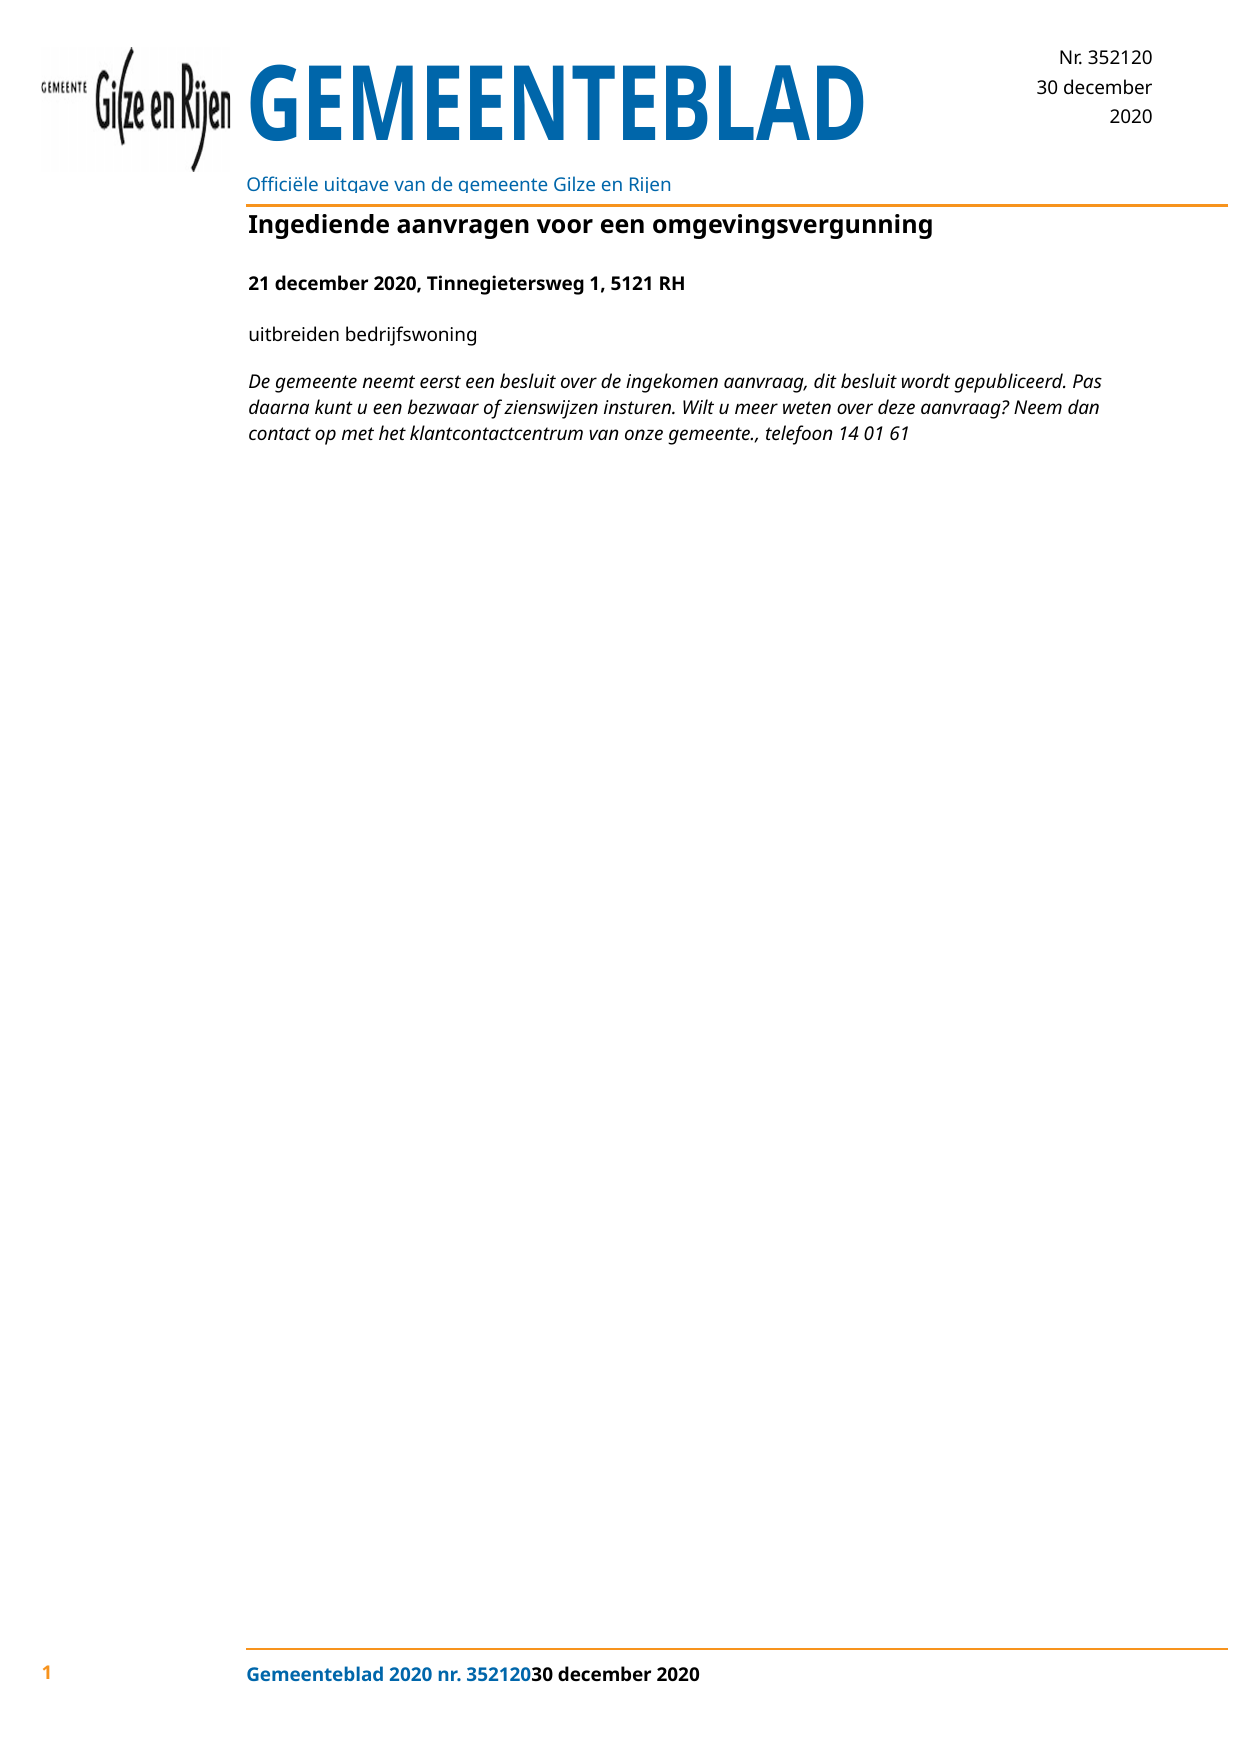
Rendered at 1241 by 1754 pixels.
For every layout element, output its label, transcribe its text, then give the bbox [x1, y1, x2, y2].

picture [41, 47, 231, 172]
text De gemeente neemt eerst een besluit over de ingekomen aanvraag, dit besluit wordt gepubliceerd. Pas daarna kunt u een bezwaar of zienswijzen insturen. Wilt u meer weten over deze aanvraag? Neem dan contact op met het klantcontactcentrum van onze gemeente., telefoon 14 01 61 [248, 368, 1152, 446]
text Ingediende aanvragen voor een omgevingsvergunning [248, 207, 1152, 241]
text 21 december 2020, Tinnegietersweg 1, 5121 RH [248, 270, 1152, 296]
text uitbreiden bedrijfswoning [248, 321, 1152, 346]
